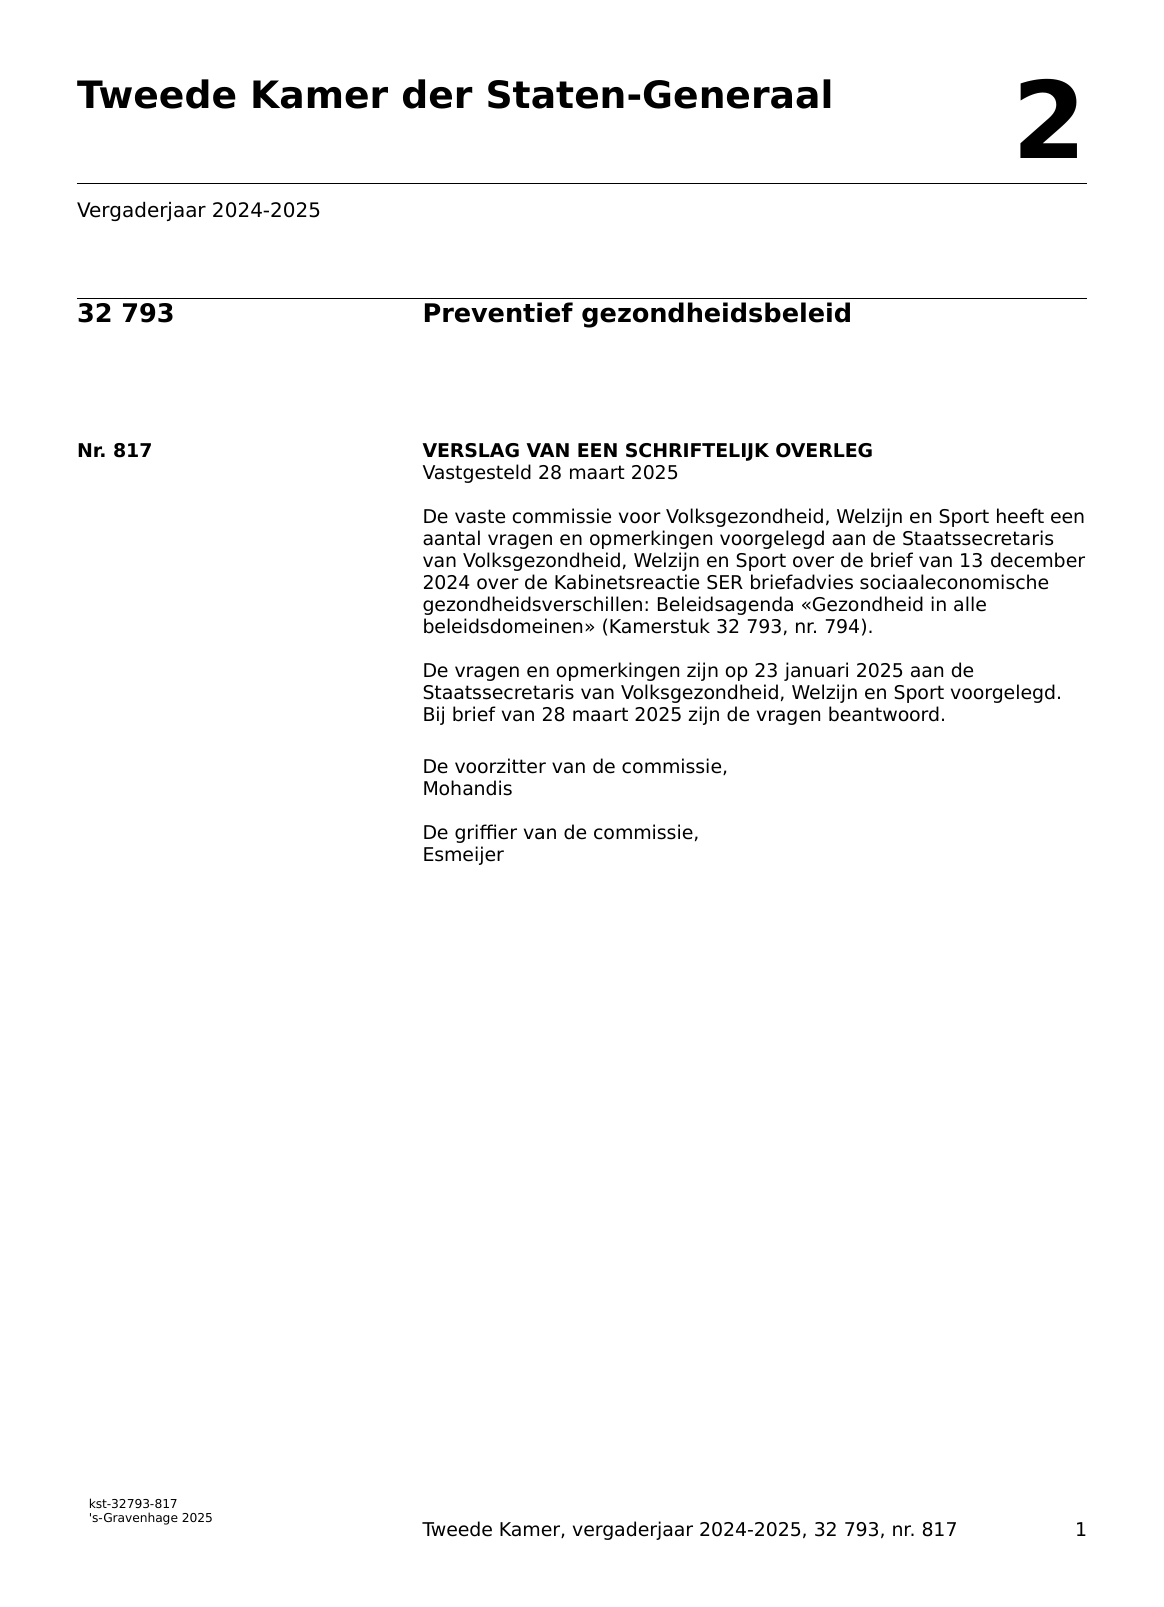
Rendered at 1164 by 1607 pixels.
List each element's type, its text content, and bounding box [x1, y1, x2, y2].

table_header Tweede Kamer der Staten-Generaal [77, 59, 886, 183]
text 's-Gravenhage 2025 [88, 1511, 323, 1525]
subtitle Nr. 817 VERSLAG VAN EEN SCHRIFTELIJK OVERLEG [77, 440, 1087, 462]
text Vastgesteld 28 maart 2025 [422, 462, 1087, 484]
text De vaste commissie voor Volksgezondheid, Welzijn en Sport heeft een aantal vragen en opmerkingen voorgelegd aan de Staatssecretaris van Volksgezondheid, Welzijn en Sport over de brief van 13 december 2024 over de Kabinetsreactie SER briefadvies sociaaleconomische gezondheidsverschillen: Beleidsagenda «Gezondheid in alle beleidsdomeinen» (Kamerstuk 32 793, nr. 794). [422, 506, 1087, 638]
table_header 2 [886, 59, 1087, 183]
table_cell Vergaderjaar 2024-2025 [77, 184, 1087, 298]
text De voorzitter van de commissie, Mohandis [422, 756, 1087, 800]
text De vragen en opmerkingen zijn op 23 januari 2025 aan de Staatssecretaris van Volksgezondheid, Welzijn en Sport voorgelegd. Bij brief van 28 maart 2025 zijn de vragen beantwoord. [422, 660, 1087, 726]
text De griffier van de commissie, Esmeijer [422, 822, 1087, 866]
text kst-32793-817 [88, 1497, 323, 1511]
subtitle 32 793 Preventief gezondheidsbeleid [77, 299, 1087, 329]
